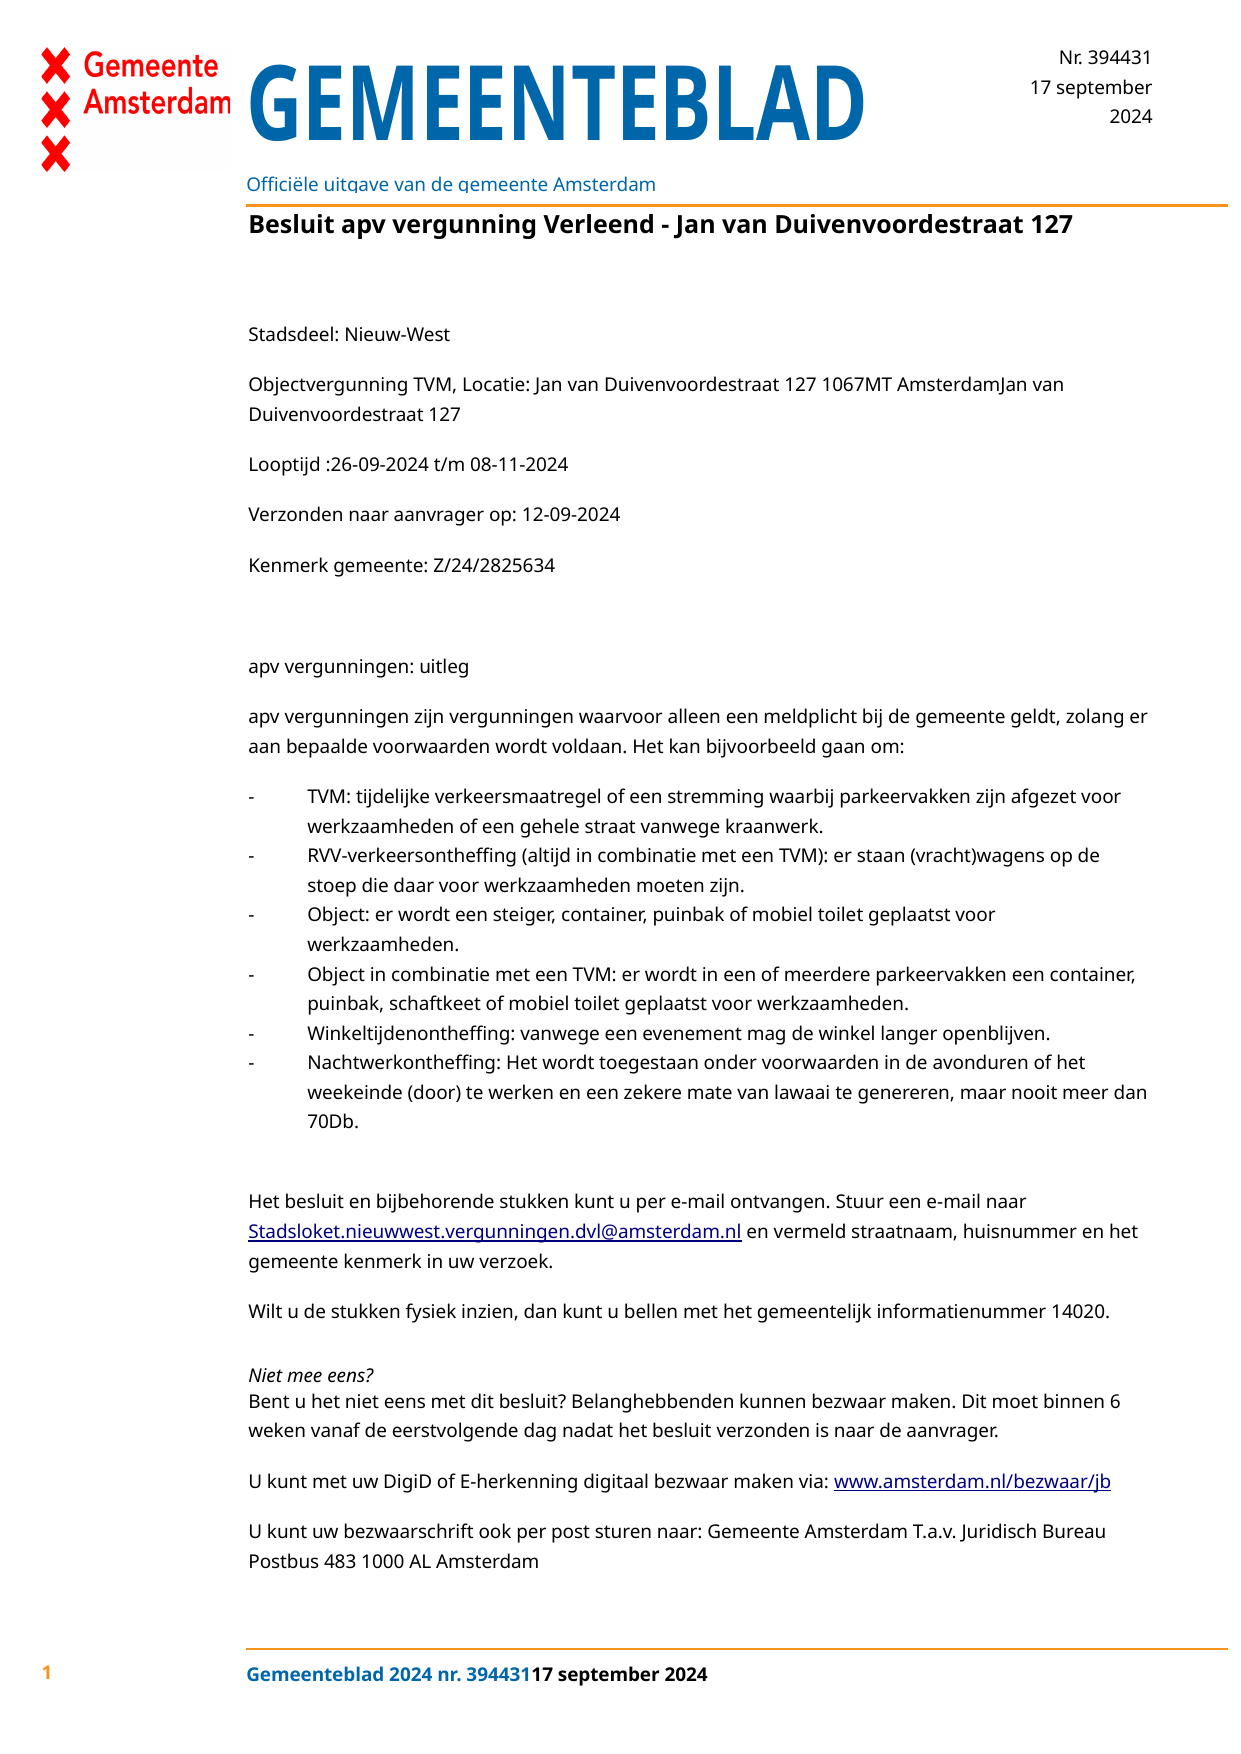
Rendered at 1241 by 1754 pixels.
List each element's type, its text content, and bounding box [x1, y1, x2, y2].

text Bent u het niet eens met dit besluit? Belanghebbenden kunnen bezwaar maken. Dit moet binnen 6 weken vanaf de eerstvolgende dag nadat het besluit verzonden is naar de aanvrager. [248, 1388, 1152, 1443]
text Looptijd :26-09-2024 t/m 08-11-2024 [248, 451, 1152, 477]
text apv vergunningen: uitleg [248, 653, 1152, 678]
text Kenmerk gemeente: Z/24/2825634 [248, 552, 1152, 578]
list Object: er wordt een steiger, container, puinbak of mobiel toilet geplaatst voor werkzaamheden. [248, 902, 1152, 957]
text Het besluit en bijbehorende stukken kunt u per e-mail ontvangen. Stuur een e-mail naar Stadsloket.nieuwwest.vergunningen.dvl@amsterdam.nl en vermeld straatnaam, huisnummer en het gemeente kenmerk in uw verzoek. [248, 1189, 1152, 1273]
list Nachtwerkontheffing: Het wordt toegestaan onder voorwaarden in de avonduren of het weekeinde (door) te werken en een zekere mate van lawaai te genereren, maar nooit meer dan 70Db. [248, 1049, 1152, 1134]
list Object in combinatie met een TVM: er wordt in een of meerdere parkeervakken een container, puinbak, schaftkeet of mobiel toilet geplaatst voor werkzaamheden. [248, 961, 1152, 1016]
text Wilt u de stukken fysiek inzien, dan kunt u bellen met het gemeentelijk informatienummer 14020. [248, 1298, 1152, 1324]
text U kunt met uw DigiD of E-herkenning digitaal bezwaar maken via: www.amsterdam.nl/bezwaar/jb [248, 1468, 1152, 1494]
text Niet mee eens? [248, 1362, 1152, 1388]
text Verzonden naar aanvrager op: 12-09-2024 [248, 502, 1152, 527]
list Winkeltijdenontheffing: vanwege een evenement mag de winkel langer openblijven. [248, 1020, 1152, 1046]
picture [41, 47, 231, 172]
list TVM: tijdelijke verkeersmaatregel of een stremming waarbij parkeervakken zijn afgezet voor werkzaamheden of een gehele straat vanwege kraanwerk. [248, 783, 1152, 838]
text apv vergunningen zijn vergunningen waarvoor alleen een meldplicht bij de gemeente geldt, zolang er aan bepaalde voorwaarden wordt voldaan. Het kan bijvoorbeeld gaan om: [248, 703, 1152, 758]
text Stadsdeel: Nieuw-West [248, 321, 1152, 346]
list RVV-verkeersontheffing (altijd in combinatie met een TVM): er staan (vracht)wagens op de stoep die daar voor werkzaamheden moeten zijn. [248, 842, 1152, 898]
text U kunt uw bezwaarschrift ook per post sturen naar: Gemeente Amsterdam T.a.v. Juridisch Bureau Postbus 483 1000 AL Amsterdam [248, 1518, 1152, 1574]
text Besluit apv vergunning Verleend - Jan van Duivenvoordestraat 127 [248, 207, 1152, 241]
text Objectvergunning TVM, Locatie: Jan van Duivenvoordestraat 127 1067MT AmsterdamJan van Duivenvoordestraat 127 [248, 371, 1152, 426]
